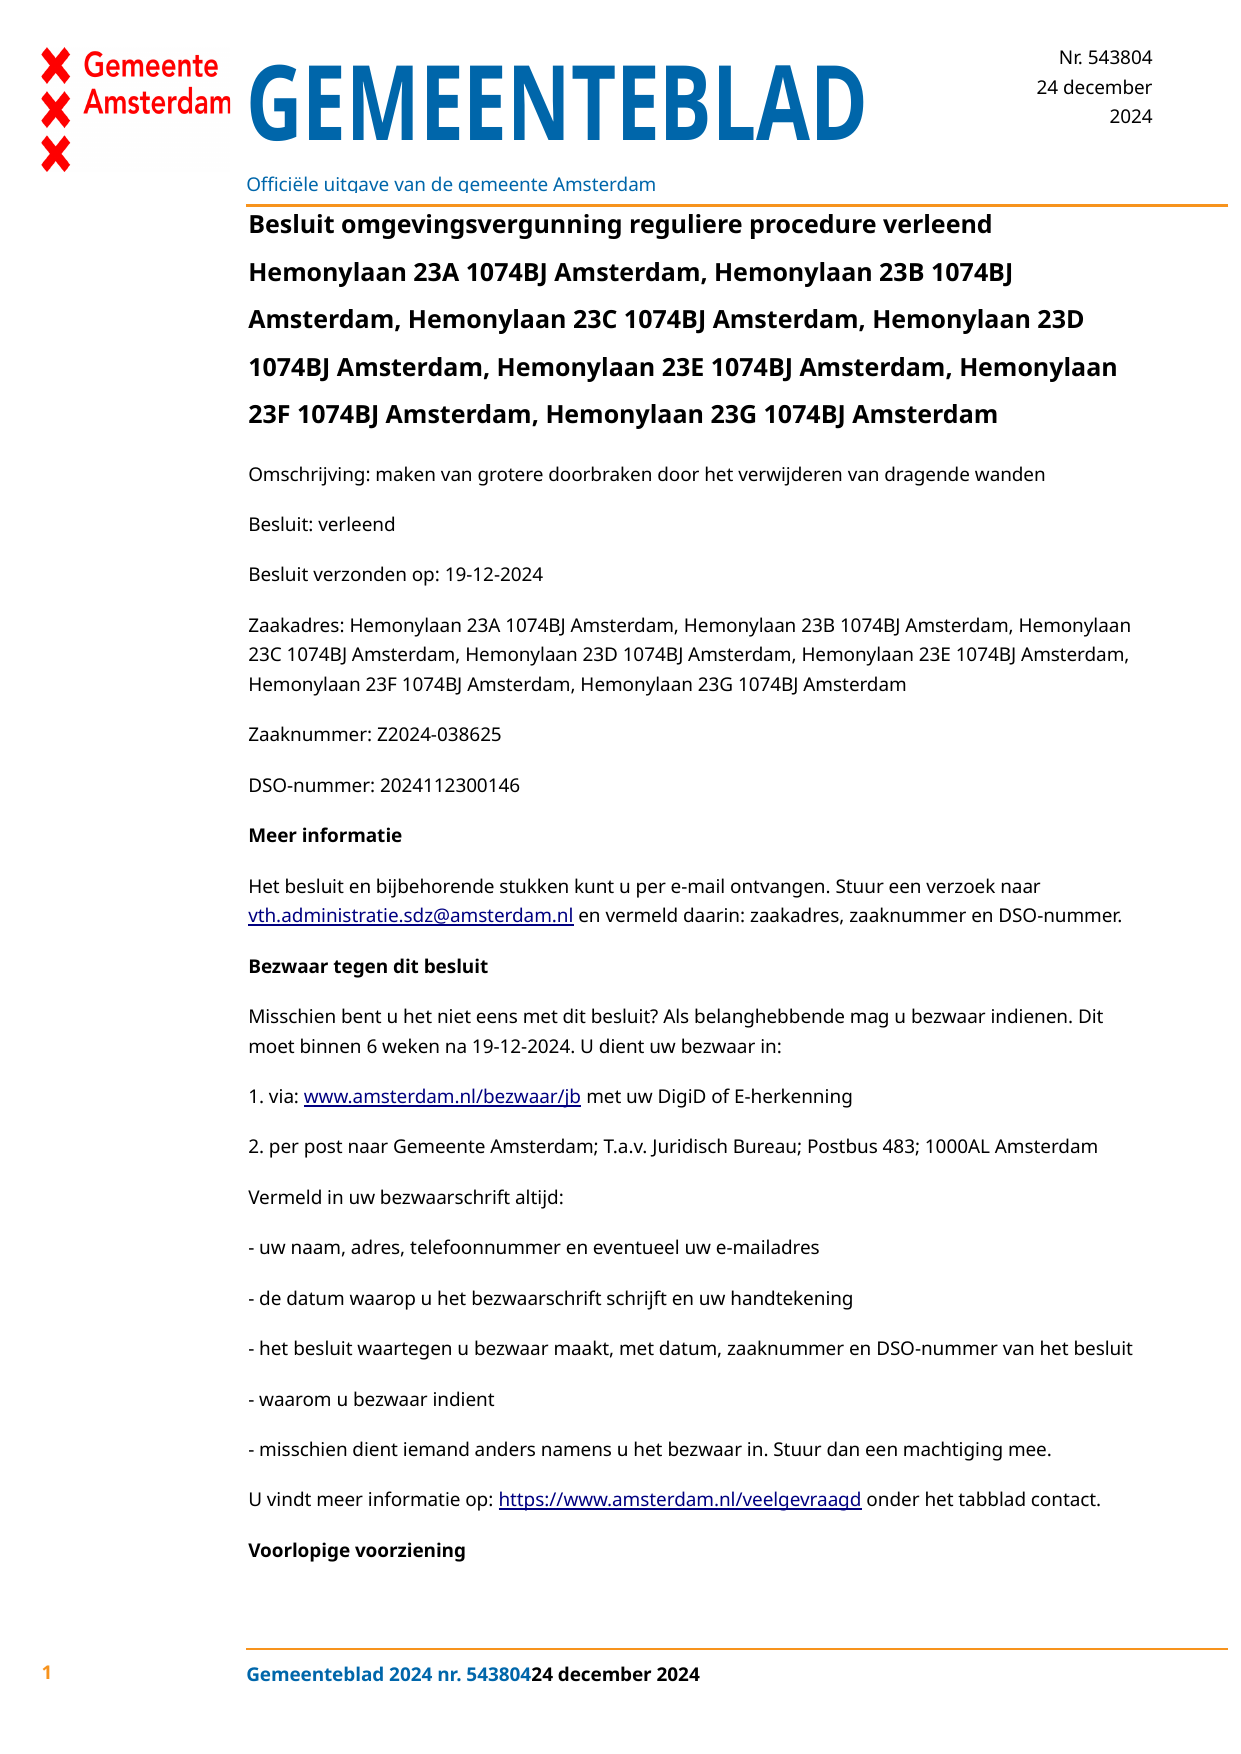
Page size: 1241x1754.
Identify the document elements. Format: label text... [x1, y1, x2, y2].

text Omschrijving: maken van grotere doorbraken door het verwijderen van dragende wanden [248, 461, 1152, 486]
text Zaakadres: Hemonylaan 23A 1074BJ Amsterdam, Hemonylaan 23B 1074BJ Amsterdam, Hemonylaan 23C 1074BJ Amsterdam, Hemonylaan 23D 1074BJ Amsterdam, Hemonylaan 23E 1074BJ Amsterdam, Hemonylaan 23F 1074BJ Amsterdam, Hemonylaan 23G 1074BJ Amsterdam [248, 612, 1152, 697]
text - de datum waarop u het bezwaarschrift schrijft en uw handtekening [248, 1285, 1152, 1311]
text - het besluit waartegen u bezwaar maakt, met datum, zaaknummer en DSO-nummer van het besluit [248, 1335, 1152, 1361]
text 1. via: www.amsterdam.nl/bezwaar/jb met uw DigiD of E-herkenning [248, 1083, 1152, 1109]
text - waarom u bezwaar indient [248, 1386, 1152, 1411]
text Bezwaar tegen dit besluit [248, 953, 1152, 978]
text U vindt meer informatie op: https://www.amsterdam.nl/veelgevraagd onder het tabblad contact. [248, 1487, 1152, 1512]
text Meer informatie [248, 822, 1152, 848]
text Besluit omgevingsvergunning reguliere procedure verleend Hemonylaan 23A 1074BJ Amsterdam, Hemonylaan 23B 1074BJ Amsterdam, Hemonylaan 23C 1074BJ Amsterdam, Hemonylaan 23D 1074BJ Amsterdam, Hemonylaan 23E 1074BJ Amsterdam, Hemonylaan 23F 1074BJ Amsterdam, Hemonylaan 23G 1074BJ Amsterdam [248, 207, 1152, 431]
text Zaaknummer: Z2024-038625 [248, 722, 1152, 747]
text 2. per post naar Gemeente Amsterdam; T.a.v. Juridisch Bureau; Postbus 483; 1000AL Amsterdam [248, 1134, 1152, 1159]
text DSO-nummer: 2024112300146 [248, 772, 1152, 798]
text Besluit: verleend [248, 511, 1152, 537]
text - misschien dient iemand anders namens u het bezwaar in. Stuur dan een machtiging mee. [248, 1436, 1152, 1462]
text Voorlopige voorziening [248, 1537, 1152, 1563]
text - uw naam, adres, telefoonnummer en eventueel uw e-mailadres [248, 1234, 1152, 1260]
text Het besluit en bijbehorende stukken kunt u per e-mail ontvangen. Stuur een verzoek naar vth.administratie.sdz@amsterdam.nl en vermeld daarin: zaakadres, zaaknummer en DSO-nummer. [248, 873, 1152, 928]
text Besluit verzonden op: 19-12-2024 [248, 562, 1152, 587]
text Vermeld in uw bezwaarschrift altijd: [248, 1184, 1152, 1210]
text Misschien bent u het niet eens met dit besluit? Als belanghebbende mag u bezwaar indienen. Dit moet binnen 6 weken na 19-12-2024. U dient uw bezwaar in: [248, 1003, 1152, 1058]
picture [41, 47, 231, 172]
